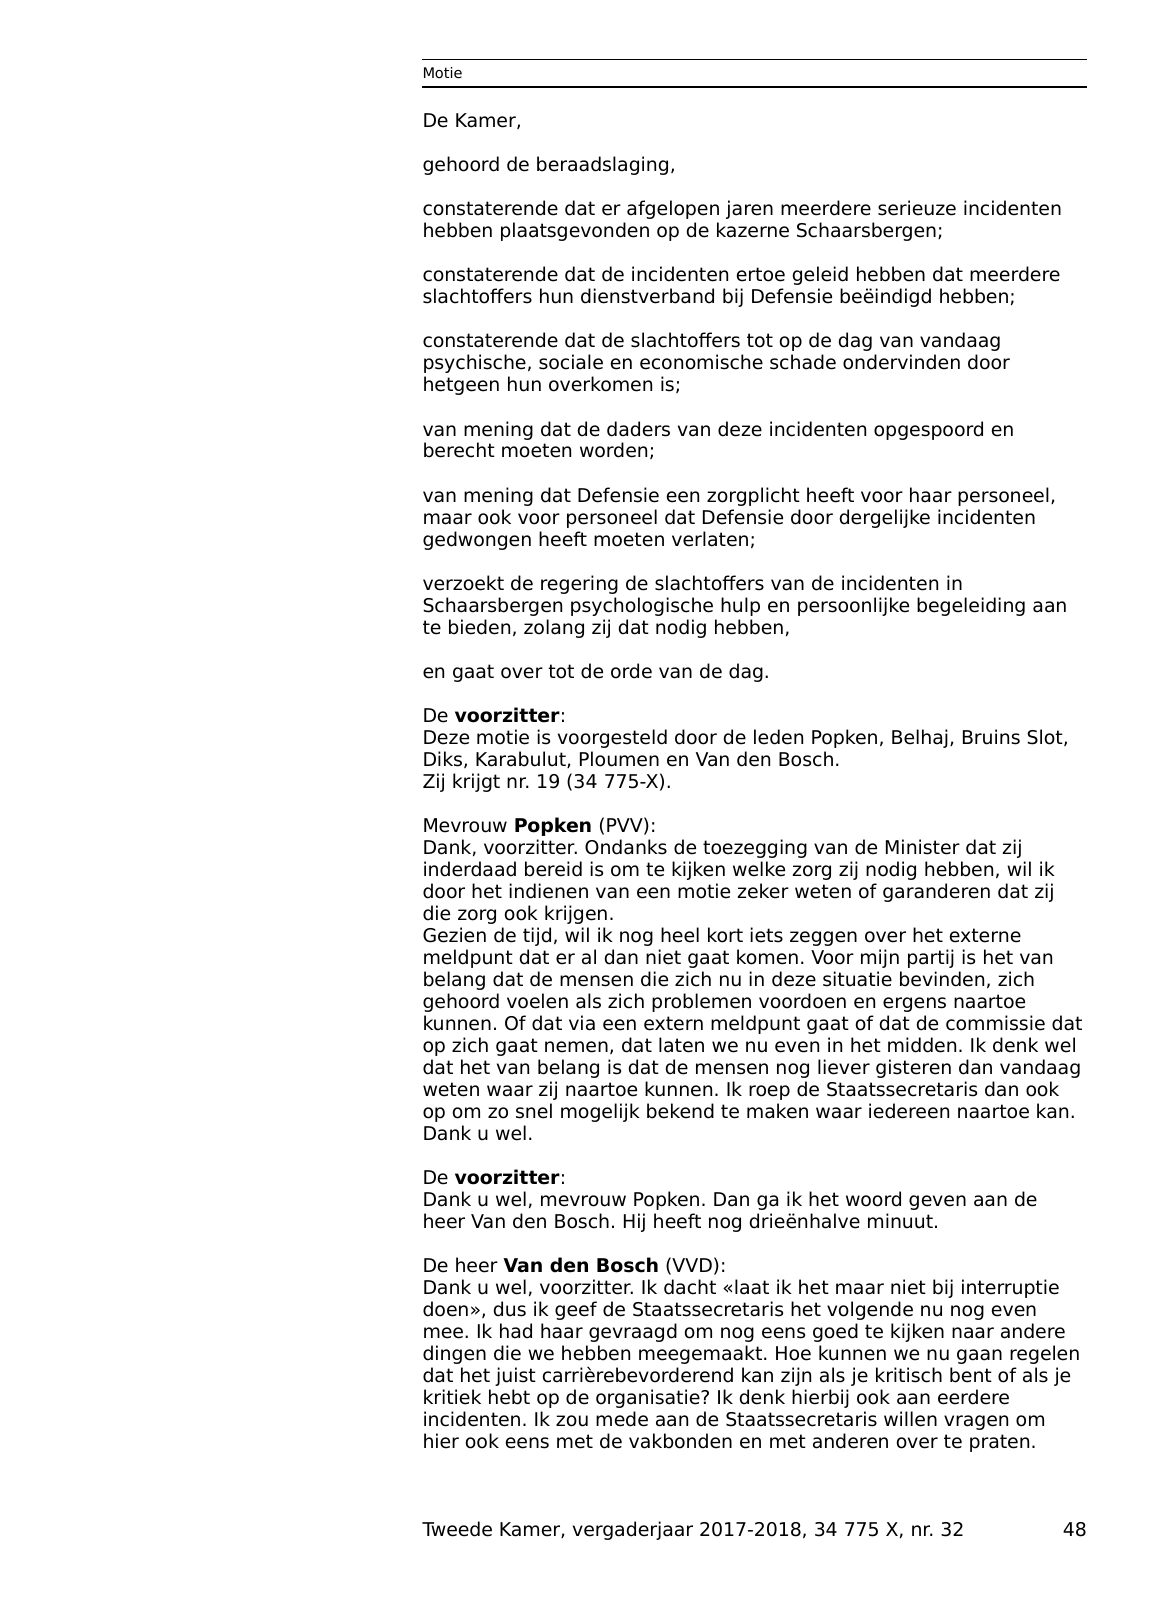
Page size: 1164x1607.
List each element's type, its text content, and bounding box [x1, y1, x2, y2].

text De voorzitter: [422, 705, 1087, 727]
text Zij krijgt nr. 19 (34 775-X). [422, 771, 1087, 793]
table_header Motie [422, 60, 1087, 86]
text gehoord de beraadslaging, [422, 154, 1087, 176]
text constaterende dat de incidenten ertoe geleid hebben dat meerdere slachtoffers hun dienstverband bij Defensie beëindigd hebben; [422, 264, 1087, 308]
text De Kamer, [422, 110, 1087, 132]
text van mening dat de daders van deze incidenten opgespoord en berecht moeten worden; [422, 418, 1087, 462]
text constaterende dat de slachtoffers tot op de dag van vandaag psychische, sociale en economische schade ondervinden door hetgeen hun overkomen is; [422, 330, 1087, 396]
text De heer Van den Bosch (VVD): [422, 1255, 1087, 1277]
text van mening dat Defensie een zorgplicht heeft voor haar personeel, maar ook voor personeel dat Defensie door dergelijke incidenten gedwongen heeft moeten verlaten; [422, 484, 1087, 551]
text De voorzitter: [422, 1167, 1087, 1189]
text Deze motie is voorgesteld door de leden Popken, Belhaj, Bruins Slot, Diks, Karabulut, Ploumen en Van den Bosch. [422, 727, 1087, 771]
text Mevrouw Popken (PVV): [422, 815, 1087, 837]
text Dank, voorzitter. Ondanks de toezegging van de Minister dat zij inderdaad bereid is om te kijken welke zorg zij nodig hebben, wil ik door het indienen van een motie zeker weten of garanderen dat zij die zorg ook krijgen. [422, 837, 1087, 925]
text constaterende dat er afgelopen jaren meerdere serieuze incidenten hebben plaatsgevonden op de kazerne Schaarsbergen; [422, 198, 1087, 242]
text Dank u wel, voorzitter. Ik dacht «laat ik het maar niet bij interruptie doen», dus ik geef de Staatssecretaris het volgende nu nog even mee. Ik had haar gevraagd om nog eens goed te kijken naar andere dingen die we hebben meegemaakt. Hoe kunnen we nu gaan regelen dat het juist carrièrebevorderend kan zijn als je kritisch bent of als je kritiek hebt op de organisatie? Ik denk hierbij ook aan eerdere incidenten. Ik zou mede aan de Staatssecretaris willen vragen om hier ook eens met de vakbonden en met anderen over te praten. [422, 1277, 1087, 1453]
text verzoekt de regering de slachtoffers van de incidenten in Schaarsbergen psychologische hulp en persoonlijke begeleiding aan te bieden, zolang zij dat nodig hebben, [422, 573, 1087, 639]
text Dank u wel. [422, 1123, 1087, 1145]
text Dank u wel, mevrouw Popken. Dan ga ik het woord geven aan de heer Van den Bosch. Hij heeft nog drieënhalve minuut. [422, 1189, 1087, 1233]
text en gaat over tot de orde van de dag. [422, 661, 1087, 683]
text Gezien de tijd, wil ik nog heel kort iets zeggen over het externe meldpunt dat er al dan niet gaat komen. Voor mijn partij is het van belang dat de mensen die zich nu in deze situatie bevinden, zich gehoord voelen als zich problemen voordoen en ergens naartoe kunnen. Of dat via een extern meldpunt gaat of dat de commissie dat op zich gaat nemen, dat laten we nu even in het midden. Ik denk wel dat het van belang is dat de mensen nog liever gisteren dan vandaag weten waar zij naartoe kunnen. Ik roep de Staatssecretaris dan ook op om zo snel mogelijk bekend te maken waar iedereen naartoe kan. [422, 925, 1087, 1123]
